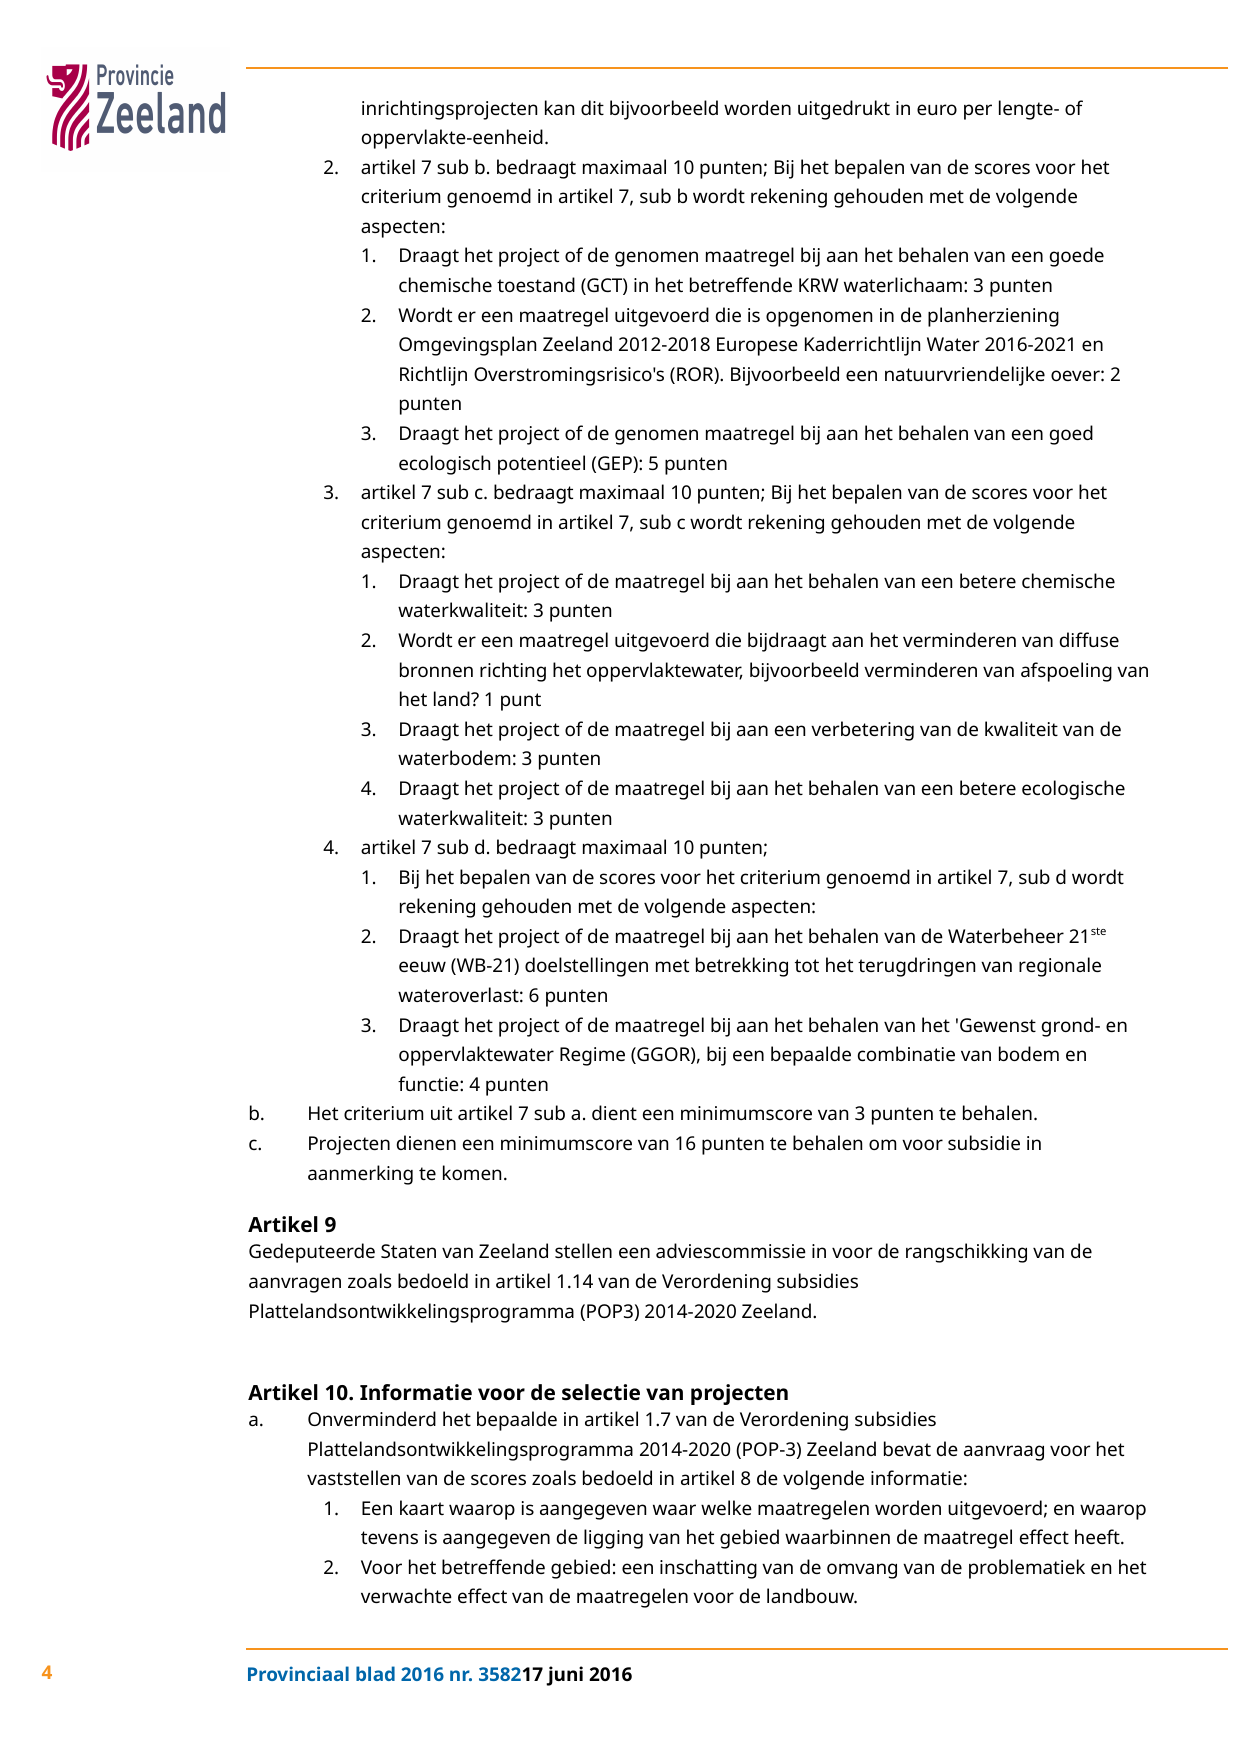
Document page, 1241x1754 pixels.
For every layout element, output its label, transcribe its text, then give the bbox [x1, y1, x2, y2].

list inrichtingsprojecten kan dit bijvoorbeeld worden uitgedrukt in euro per lengte- of oppervlakte-eenheid. [323, 95, 1152, 150]
list Bij het bepalen van de scores voor het criterium genoemd in artikel 7, sub d wordt rekening gehouden met de volgende aspecten: [361, 864, 1152, 919]
list Onverminderd het bepaalde in artikel 1.7 van de Verordening subsidies Plattelandsontwikkelingsprogramma 2014-2020 (POP-3) Zeeland bevat de aanvraag voor het vaststellen van de scores zoals bedoeld in artikel 8 de volgende informatie: [248, 1406, 1152, 1491]
list Draagt het project of de maatregel bij aan het behalen van een betere ecologische waterkwaliteit: 3 punten [361, 775, 1152, 831]
list Wordt er een maatregel uitgevoerd die bijdraagt aan het verminderen van diffuse bronnen richting het oppervlaktewater, bijvoorbeeld verminderen van afspoeling van het land? 1 punt [361, 627, 1152, 712]
text Artikel 9 [248, 1210, 1152, 1239]
list Het criterium uit artikel 7 sub a. dient een minimumscore van 3 punten te behalen. [248, 1101, 1152, 1126]
list Voor het betreffende gebied: een inschatting van de omvang van de problematiek en het verwachte effect van de maatregelen voor de landbouw. [323, 1554, 1152, 1609]
list Draagt het project of de maatregel bij aan het behalen van de Waterbeheer 21ste eeuw (WB-21) doelstellingen met betrekking tot het terugdringen van regionale wateroverlast: 6 punten [361, 923, 1152, 1008]
list Wordt er een maatregel uitgevoerd die is opgenomen in de planherziening Omgevingsplan Zeeland 2012-2018 Europese Kaderrichtlijn Water 2016-2021 en Richtlijn Overstromingsrisico's (ROR). Bijvoorbeeld een natuurvriendelijke oever: 2 punten [361, 302, 1152, 416]
list Draagt het project of de maatregel bij aan het behalen van een betere chemische waterkwaliteit: 3 punten [361, 568, 1152, 623]
list Draagt het project of de genomen maatregel bij aan het behalen van een goed ecologisch potentieel (GEP): 5 punten [361, 420, 1152, 476]
list Draagt het project of de genomen maatregel bij aan het behalen van een goede chemische toestand (GCT) in het betreffende KRW waterlichaam: 3 punten [361, 243, 1152, 298]
picture [41, 47, 231, 172]
list Een kaart waarop is aangegeven waar welke maatregelen worden uitgevoerd; en waarop tevens is aangegeven de ligging van het gebied waarbinnen de maatregel effect heeft. [323, 1495, 1152, 1550]
list Draagt het project of de maatregel bij aan een verbetering van de kwaliteit van de waterbodem: 3 punten [361, 716, 1152, 771]
text Gedeputeerde Staten van Zeeland stellen een adviescommissie in voor de rangschikking van de aanvragen zoals bedoeld in artikel 1.14 van de Verordening subsidies Plattelandsontwikkelingsprogramma (POP3) 2014-2020 Zeeland. [248, 1239, 1152, 1323]
list artikel 7 sub d. bedraagt maximaal 10 punten; [323, 834, 1152, 860]
list Draagt het project of de maatregel bij aan het behalen van het 'Gewenst grond- en oppervlaktewater Regime (GGOR), bij een bepaalde combinatie van bodem en functie: 4 punten [361, 1012, 1152, 1097]
list Projecten dienen een minimumscore van 16 punten te behalen om voor subsidie in aanmerking te komen. [248, 1130, 1152, 1186]
list artikel 7 sub b. bedraagt maximaal 10 punten; Bij het bepalen van de scores voor het criterium genoemd in artikel 7, sub b wordt rekening gehouden met de volgende aspecten: [323, 154, 1152, 239]
list artikel 7 sub c. bedraagt maximaal 10 punten; Bij het bepalen van de scores voor het criterium genoemd in artikel 7, sub c wordt rekening gehouden met de volgende aspecten: [323, 479, 1152, 564]
text Artikel 10. Informatie voor de selectie van projecten [248, 1378, 1152, 1406]
